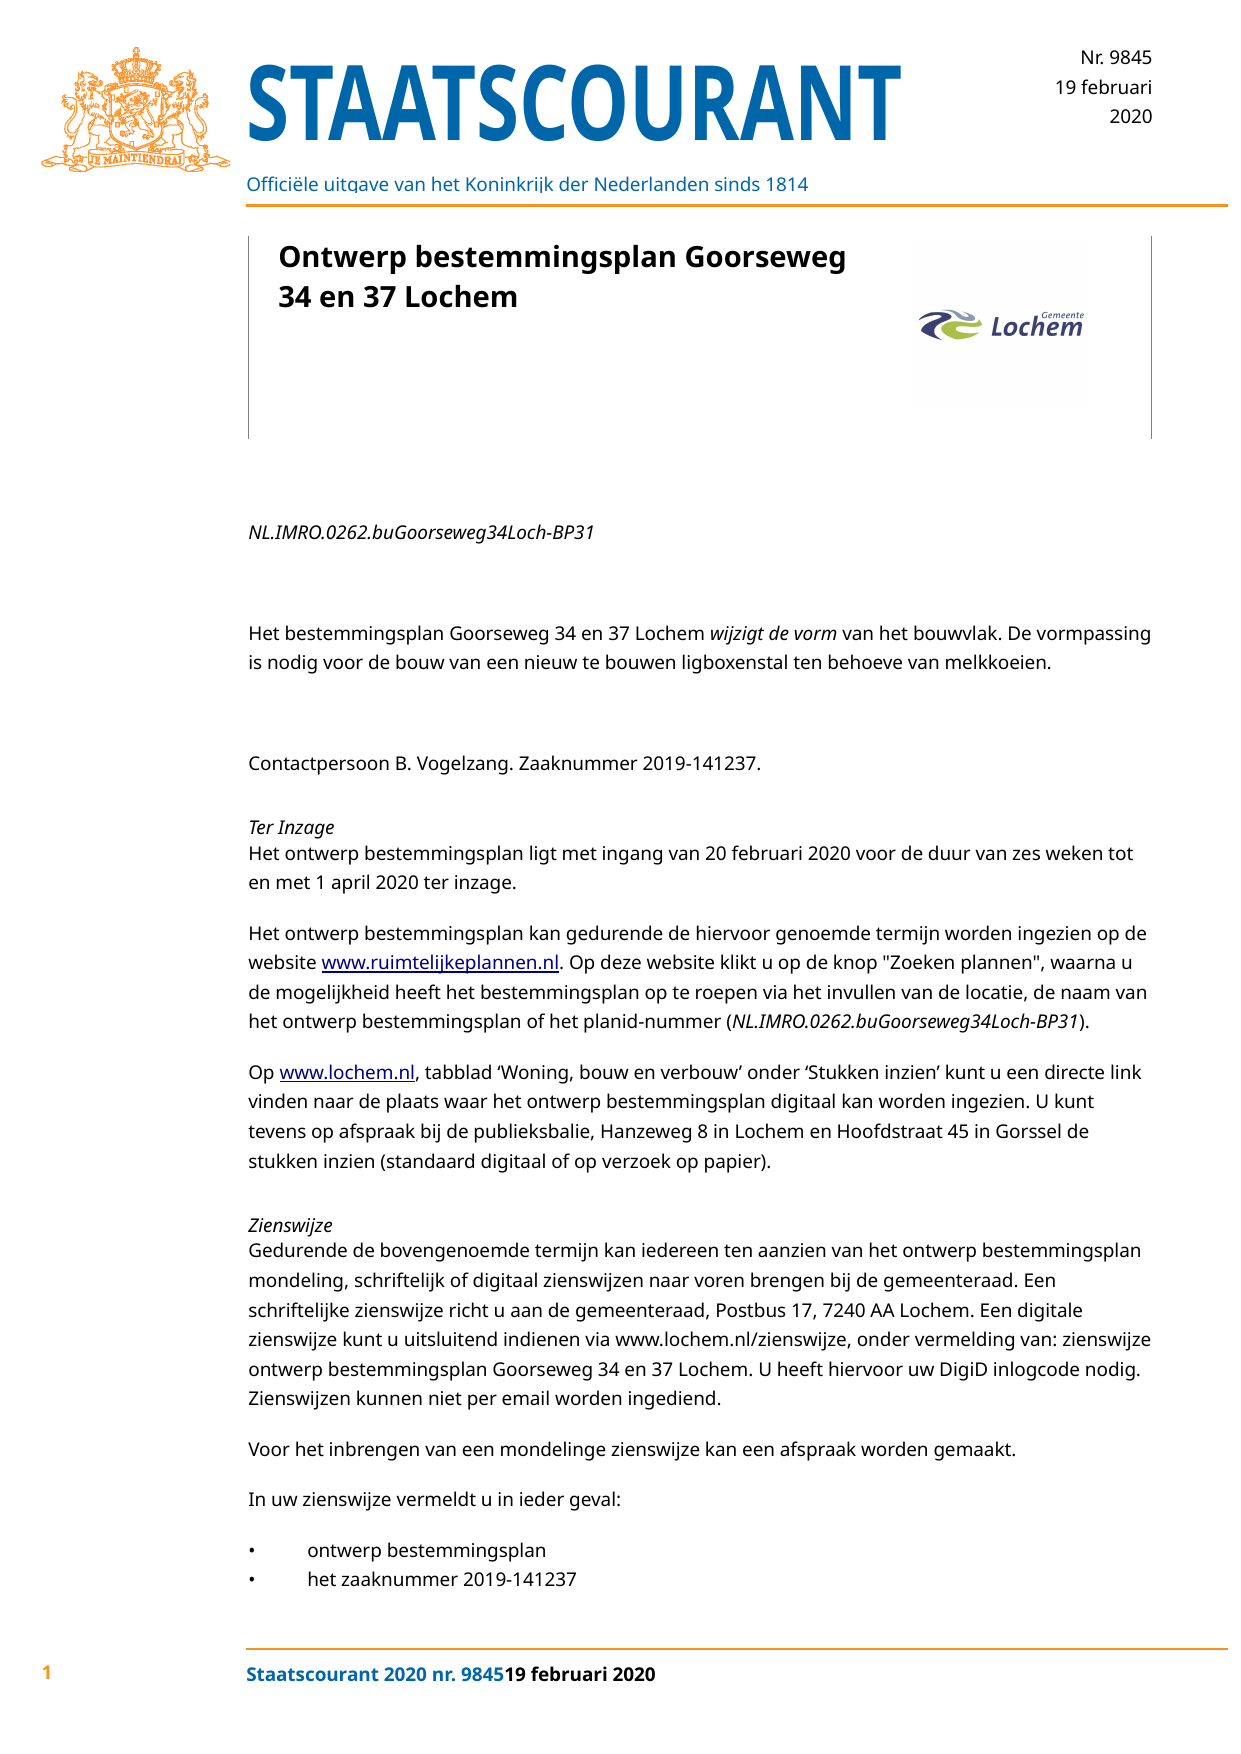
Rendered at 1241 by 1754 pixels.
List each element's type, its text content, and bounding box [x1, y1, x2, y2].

text Op www.lochem.nl, tabblad ‘Woning, bouw en verbouw’ onder ‘Stukken inzien’ kunt u een directe link vinden naar de plaats waar het ontwerp bestemmingsplan digitaal kan worden ingezien. U kunt tevens op afspraak bij de publieksbalie, Hanzeweg 8 in Lochem en Hoofdstraat 45 in Gorssel de stukken inzien (standaard digitaal of op verzoek op papier). [248, 1059, 1152, 1174]
text Het ontwerp bestemmingsplan ligt met ingang van 20 februari 2020 voor de duur van zes weken tot en met 1 april 2020 ter inzage. [248, 840, 1152, 895]
text Het ontwerp bestemmingsplan kan gedurende de hiervoor genoemde termijn worden ingezien op de website www.ruimtelijkeplannen.nl. Op deze website klikt u op de knop "Zoeken plannen", waarna u de mogelijkheid heeft het bestemmingsplan op te roepen via het invullen van de locatie, de naam van het ontwerp bestemmingsplan of het planid-nummer (NL.IMRO.0262.buGoorseweg34Loch-BP31). [248, 920, 1152, 1034]
text Zienswijze [248, 1212, 1152, 1238]
table_header Ontwerp bestemmingsplan Goorseweg 34 en 37 Lochem [249, 236, 850, 439]
picture [41, 47, 231, 172]
text NL.IMRO.0262.buGoorseweg34Loch-BP31 [248, 519, 1152, 545]
picture [912, 236, 1090, 414]
table_header [1090, 236, 1151, 413]
table_header [850, 236, 912, 413]
table_header [850, 414, 1151, 439]
text Voor het inbrengen van een mondelinge zienswijze kan een afspraak worden gemaakt. [248, 1436, 1152, 1462]
text Gedurende de bovengenoemde termijn kan iedereen ten aanzien van het ontwerp bestemmingsplan mondeling, schriftelijk of digitaal zienswijzen naar voren brengen bij de gemeenteraad. Een schriftelijke zienswijze richt u aan de gemeenteraad, Postbus 17, 7240 AA Lochem. Een digitale zienswijze kunt u uitsluitend indienen via www.lochem.nl/zienswijze, onder vermelding van: zienswijze ontwerp bestemmingsplan Goorseweg 34 en 37 Lochem. U heeft hiervoor uw DigiD inlogcode nodig. Zienswijzen kunnen niet per email worden ingediend. [248, 1238, 1152, 1411]
text Contactpersoon B. Vogelzang. Zaaknummer 2019-141237. [248, 750, 1152, 776]
text Het bestemmingsplan Goorseweg 34 en 37 Lochem wijzigt de vorm van het bouwvlak. De vormpassing is nodig voor de bouw van een nieuw te bouwen ligboxenstal ten behoeve van melkkoeien. [248, 620, 1152, 675]
text Ter Inzage [248, 814, 1152, 840]
text In uw zienswijze vermeldt u in ieder geval: [248, 1486, 1152, 1512]
list ontwerp bestemmingsplan [248, 1537, 1152, 1562]
list het zaaknummer 2019-141237 [248, 1566, 1152, 1592]
